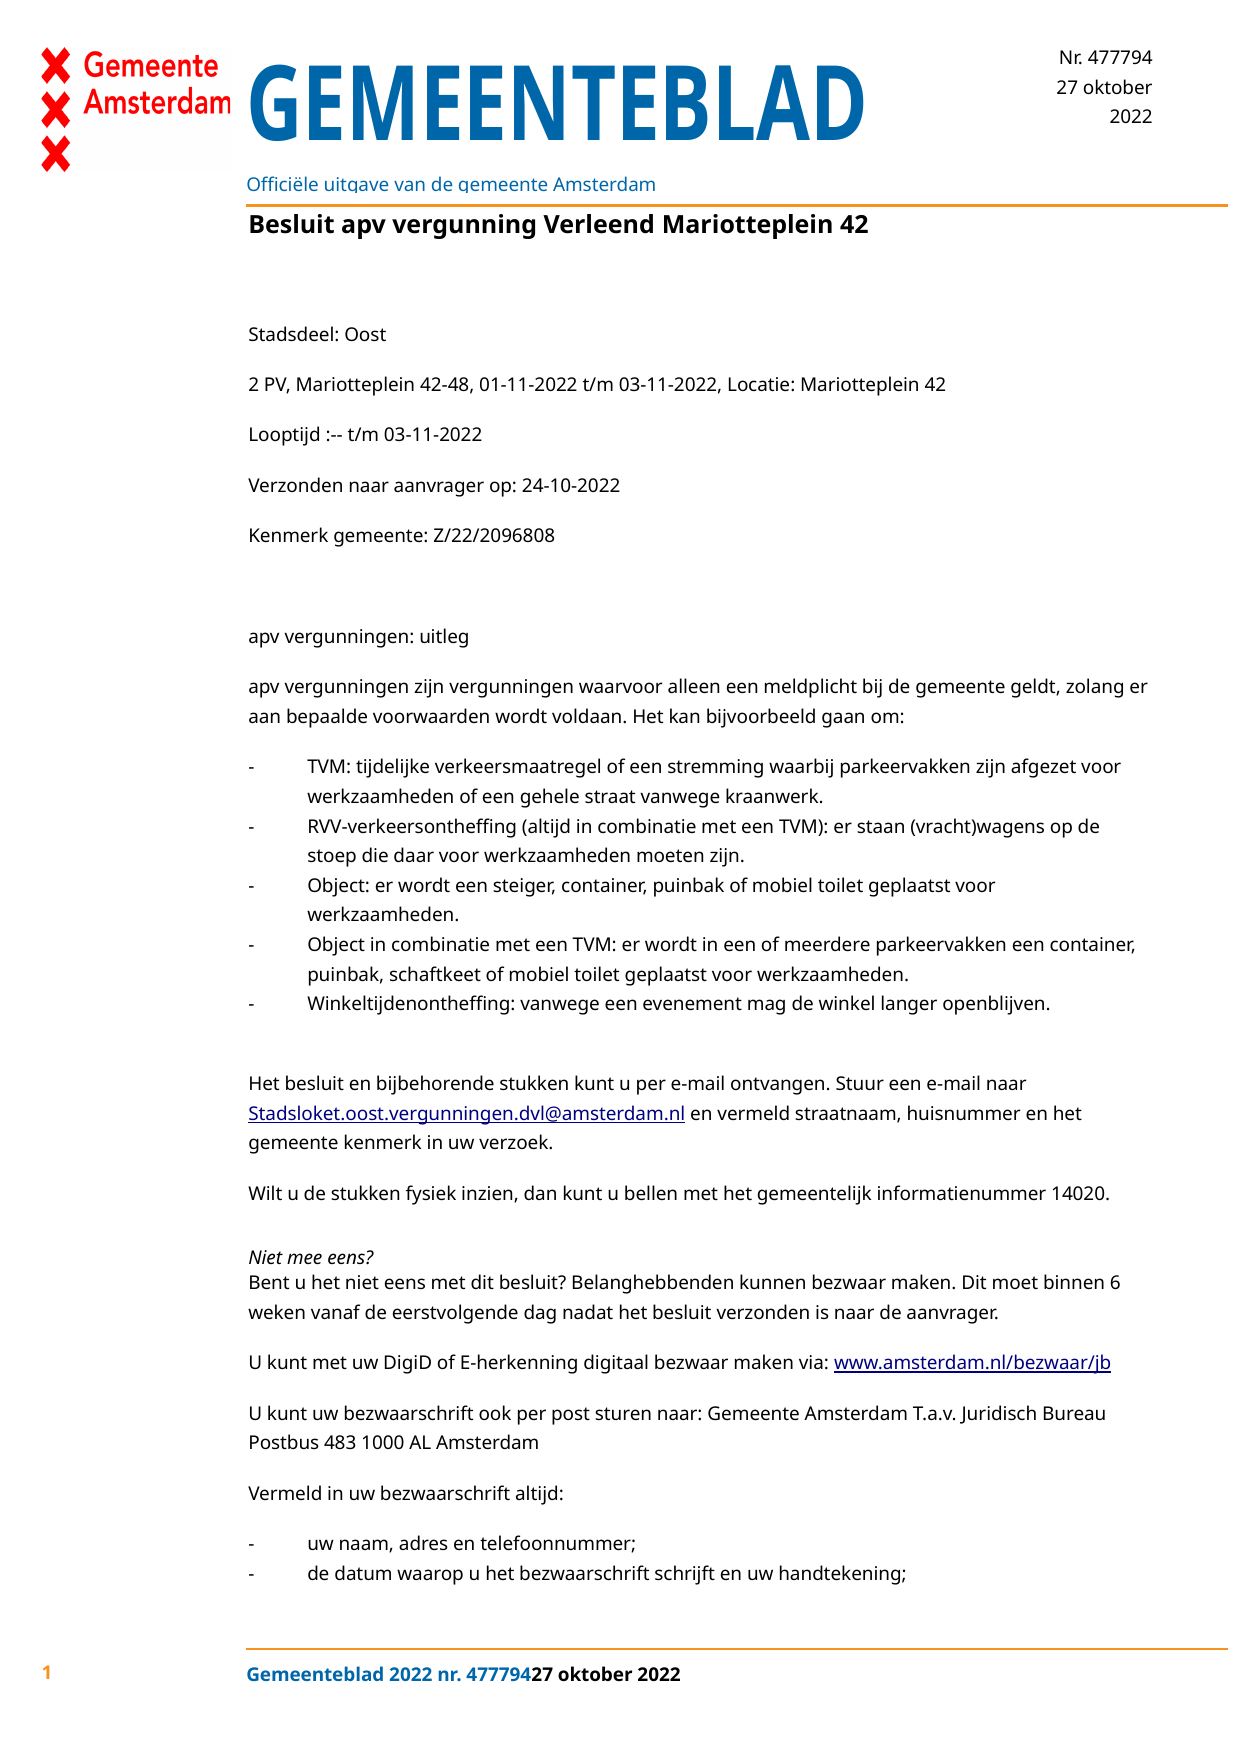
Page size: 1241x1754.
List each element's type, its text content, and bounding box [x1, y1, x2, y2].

picture [41, 47, 231, 172]
text apv vergunningen zijn vergunningen waarvoor alleen een meldplicht bij de gemeente geldt, zolang er aan bepaalde voorwaarden wordt voldaan. Het kan bijvoorbeeld gaan om: [248, 674, 1152, 729]
list Object: er wordt een steiger, container, puinbak of mobiel toilet geplaatst voor werkzaamheden. [248, 872, 1152, 927]
list Object in combinatie met een TVM: er wordt in een of meerdere parkeervakken een container, puinbak, schaftkeet of mobiel toilet geplaatst voor werkzaamheden. [248, 931, 1152, 986]
list Winkeltijdenontheffing: vanwege een evenement mag de winkel langer openblijven. [248, 990, 1152, 1016]
list TVM: tijdelijke verkeersmaatregel of een stremming waarbij parkeervakken zijn afgezet voor werkzaamheden of een gehele straat vanwege kraanwerk. [248, 754, 1152, 809]
text apv vergunningen: uitleg [248, 623, 1152, 649]
text Stadsdeel: Oost [248, 321, 1152, 346]
text Besluit apv vergunning Verleend Mariotteplein 42 [248, 207, 1152, 241]
text Verzonden naar aanvrager op: 24-10-2022 [248, 472, 1152, 498]
list de datum waarop u het bezwaarschrift schrijft en uw handtekening; [248, 1560, 1152, 1586]
text Bent u het niet eens met dit besluit? Belanghebbenden kunnen bezwaar maken. Dit moet binnen 6 weken vanaf de eerstvolgende dag nadat het besluit verzonden is naar de aanvrager. [248, 1269, 1152, 1325]
text Kenmerk gemeente: Z/22/2096808 [248, 522, 1152, 548]
text Vermeld in uw bezwaarschrift altijd: [248, 1480, 1152, 1506]
list uw naam, adres en telefoonnummer; [248, 1530, 1152, 1556]
text U kunt uw bezwaarschrift ook per post sturen naar: Gemeente Amsterdam T.a.v. Juridisch Bureau Postbus 483 1000 AL Amsterdam [248, 1400, 1152, 1455]
text Looptijd :-- t/m 03-11-2022 [248, 422, 1152, 447]
text U kunt met uw DigiD of E-herkenning digitaal bezwaar maken via: www.amsterdam.nl/bezwaar/jb [248, 1349, 1152, 1375]
text Wilt u de stukken fysiek inzien, dan kunt u bellen met het gemeentelijk informatienummer 14020. [248, 1180, 1152, 1206]
text 2 PV, Mariotteplein 42-48, 01-11-2022 t/m 03-11-2022, Locatie: Mariotteplein 42 [248, 371, 1152, 397]
text Niet mee eens? [248, 1244, 1152, 1269]
text Het besluit en bijbehorende stukken kunt u per e-mail ontvangen. Stuur een e-mail naar Stadsloket.oost.vergunningen.dvl@amsterdam.nl en vermeld straatnaam, huisnummer en het gemeente kenmerk in uw verzoek. [248, 1070, 1152, 1155]
list RVV-verkeersontheffing (altijd in combinatie met een TVM): er staan (vracht)wagens op de stoep die daar voor werkzaamheden moeten zijn. [248, 813, 1152, 868]
